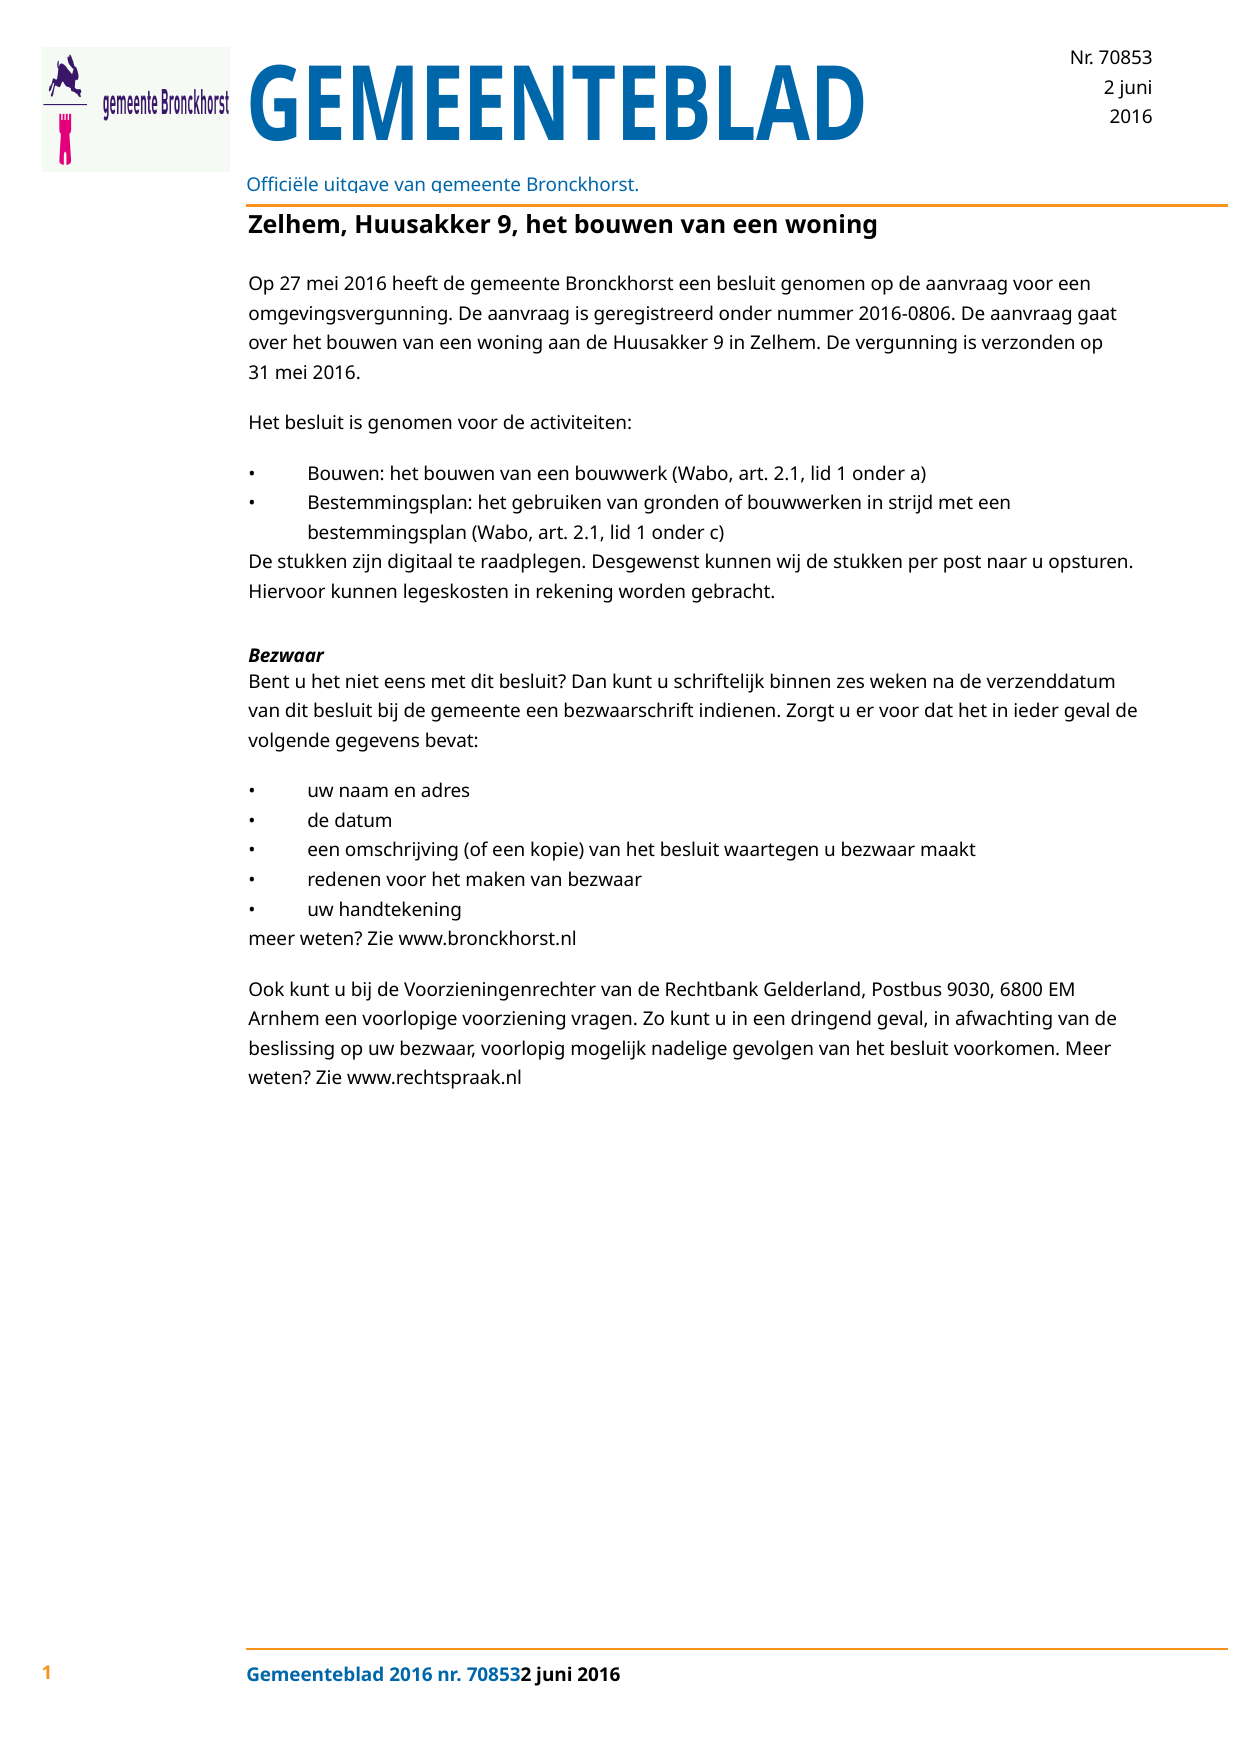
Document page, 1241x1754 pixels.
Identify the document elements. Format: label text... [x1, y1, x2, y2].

list Bouwen: het bouwen van een bouwwerk (Wabo, art. 2.1, lid 1 onder a) [248, 460, 1152, 486]
list uw handtekening [248, 896, 1152, 922]
text Het besluit is genomen voor de activiteiten: [248, 409, 1152, 435]
text De stukken zijn digitaal te raadplegen. Desgewenst kunnen wij de stukken per post naar u opsturen. Hiervoor kunnen legeskosten in rekening worden gebracht. [248, 549, 1152, 604]
list Bestemmingsplan: het gebruiken van gronden of bouwwerken in strijd met een bestemmingsplan (Wabo, art. 2.1, lid 1 onder c) [248, 489, 1152, 545]
list uw naam en adres [248, 777, 1152, 803]
text Ook kunt u bij de Voorzieningenrechter van de Rechtbank Gelderland, Postbus 9030, 6800 EM Arnhem een voorlopige voorziening vragen. Zo kunt u in een dringend geval, in afwachting van de beslissing op uw bezwaar, voorlopig mogelijk nadelige gevolgen van het besluit voorkomen. Meer weten? Zie www.rechtspraak.nl [248, 976, 1152, 1090]
text Bezwaar [248, 642, 1152, 668]
picture [41, 47, 231, 172]
list de datum [248, 807, 1152, 833]
text Bent u het niet eens met dit besluit? Dan kunt u schriftelijk binnen zes weken na de verzenddatum van dit besluit bij de gemeente een bezwaarschrift indienen. Zorgt u er voor dat het in ieder geval de volgende gegevens bevat: [248, 668, 1152, 753]
list redenen voor het maken van bezwaar [248, 866, 1152, 892]
text Op 27 mei 2016 heeft de gemeente Bronckhorst een besluit genomen op de aanvraag voor een omgevingsvergunning. De aanvraag is geregistreerd onder nummer 2016-0806. De aanvraag gaat over het bouwen van een woning aan de Huusakker 9 in Zelhem. De vergunning is verzonden op 31 mei 2016. [248, 270, 1152, 385]
list een omschrijving (of een kopie) van het besluit waartegen u bezwaar maakt [248, 837, 1152, 862]
text meer weten? Zie www.bronckhorst.nl [248, 925, 1152, 951]
text Zelhem, Huusakker 9, het bouwen van een woning [248, 207, 1152, 241]
